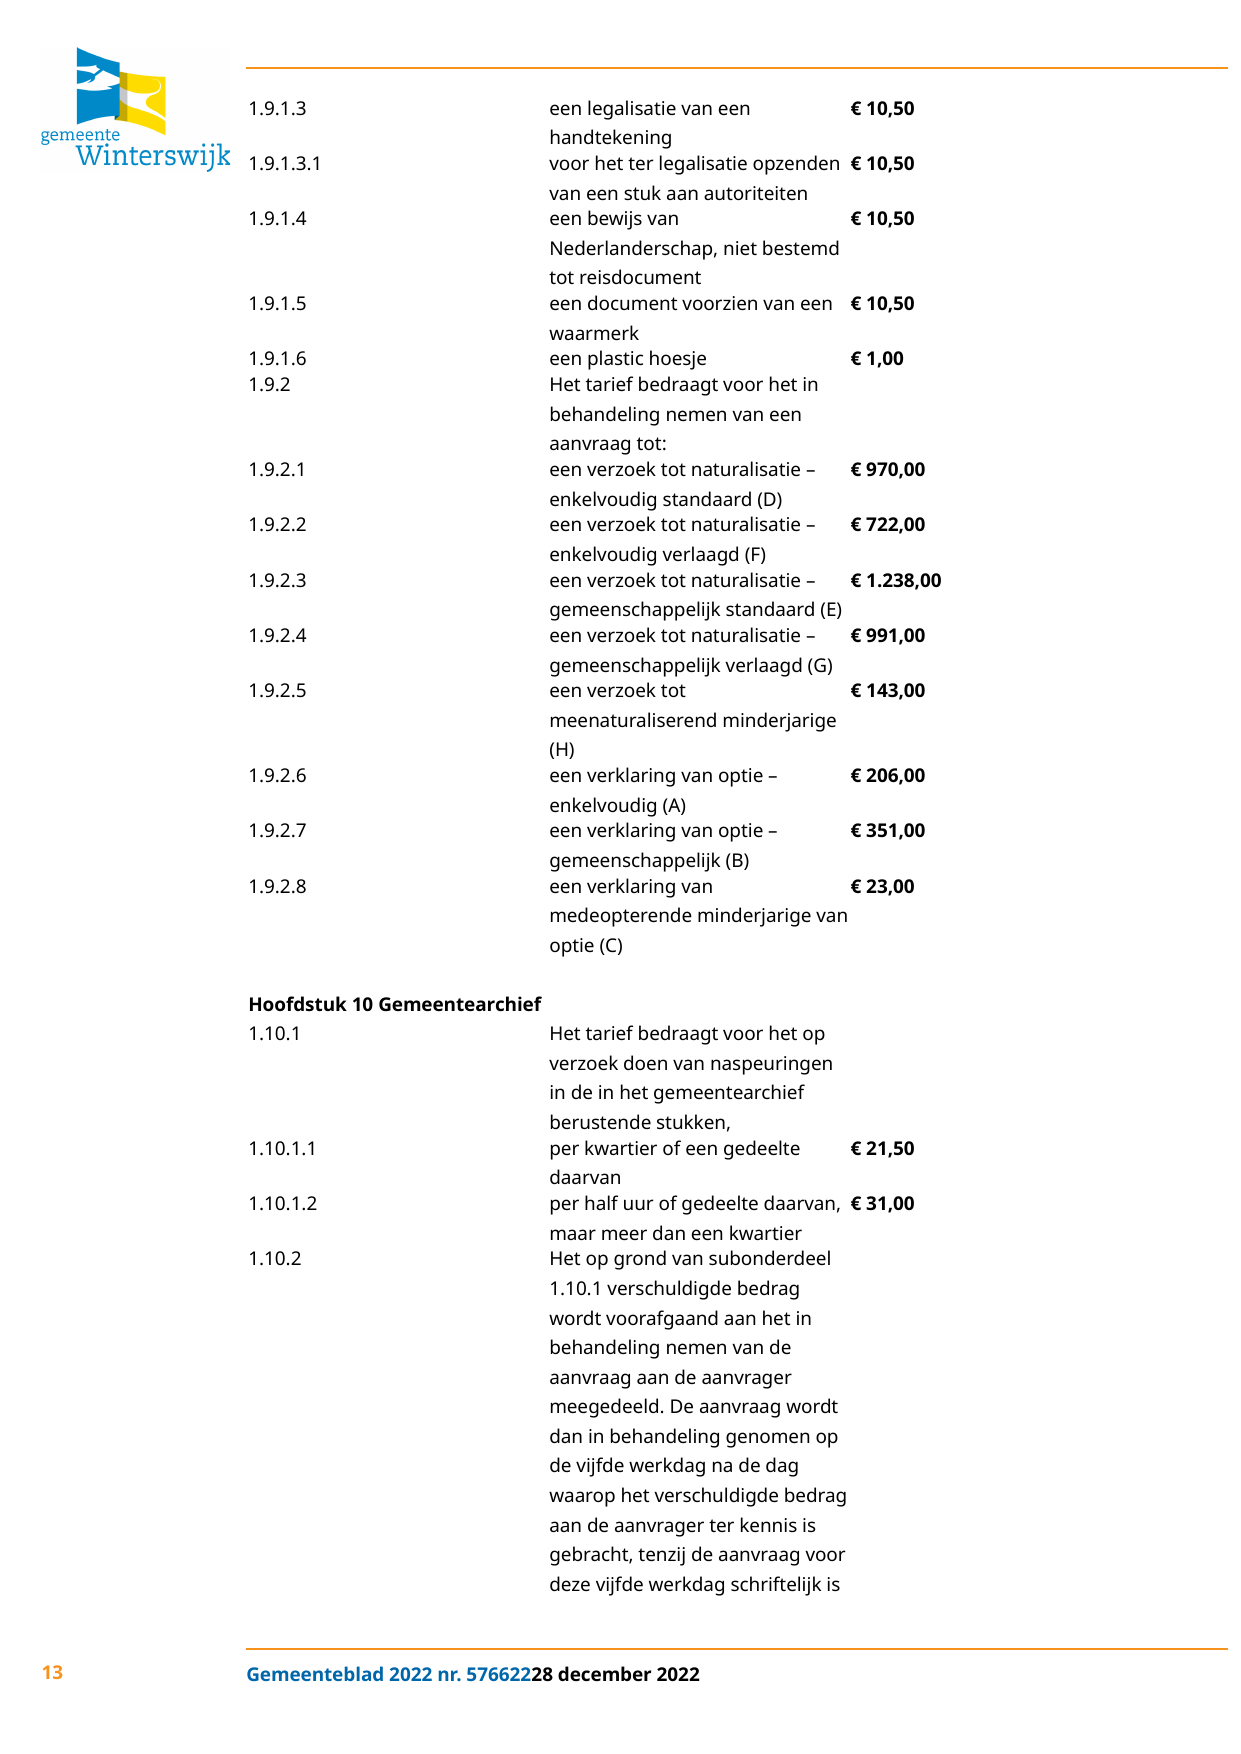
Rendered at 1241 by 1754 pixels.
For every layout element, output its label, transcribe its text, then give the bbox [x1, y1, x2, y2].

picture [41, 47, 231, 172]
table_cell per kwartier of een gedeelte daarvan [549, 1135, 850, 1190]
table_cell 1.9.2.2 [248, 512, 549, 567]
table_cell een plastic hoesje [549, 346, 850, 371]
table_cell 1.9.1.4 [248, 205, 549, 290]
table_cell 1.9.2.3 [248, 567, 549, 622]
table_cell een verklaring van optie – enkelvoudig (A) [549, 763, 850, 818]
table_cell 1.9.2.7 [248, 818, 549, 873]
table_cell voor het ter legalisatie opzenden van een stuk aan autoriteiten [549, 150, 850, 205]
table_cell 1.10.1.1 [248, 1135, 549, 1190]
table_cell € 206,00 [850, 763, 1152, 818]
table_cell € 21,50 [850, 1135, 1152, 1190]
picture [225, 153, 231, 162]
table_cell 1.9.1.5 [248, 290, 549, 346]
table_cell een verzoek tot naturalisatie – enkelvoudig standaard (D) [549, 456, 850, 512]
table_cell [850, 371, 1152, 456]
table_cell een verzoek tot naturalisatie – gemeenschappelijk verlaagd (G) [549, 622, 850, 677]
table_cell € 10,50 [850, 205, 1152, 290]
table_cell € 10,50 [850, 150, 1152, 205]
table_cell € 31,00 [850, 1190, 1152, 1246]
table_cell 1.10.1.2 [248, 1190, 549, 1246]
text Hoofdstuk 10 Gemeentearchief [248, 991, 1152, 1016]
table_cell 1.9.1.3.1 [248, 150, 549, 205]
table_cell een verzoek tot naturalisatie – gemeenschappelijk standaard (E) [549, 567, 850, 622]
table_cell een verzoek tot naturalisatie – enkelvoudig verlaagd (F) [549, 512, 850, 567]
table_cell een bewijs van Nederlanderschap, niet bestemd tot reisdocument [549, 205, 850, 290]
table_cell Het op grond van subonderdeel 1.10.1 verschuldigde bedrag wordt voorafgaand aan het in behandeling nemen van de aanvraag aan de aanvrager meegedeeld. De aanvraag wordt dan in behandeling genomen op de vijfde werkdag na de dag waarop het verschuldigde bedrag aan de aanvrager ter kennis is gebracht, tenzij de aanvraag voor deze vijfde werkdag schriftelijk is [549, 1246, 850, 1597]
table_cell per half uur of gedeelte daarvan, maar meer dan een kwartier [549, 1190, 850, 1246]
table_cell € 10,50 [850, 290, 1152, 346]
table_cell 1.9.2.6 [248, 763, 549, 818]
table_cell Het tarief bedraagt voor het in behandeling nemen van een aanvraag tot: [549, 371, 850, 456]
table_cell € 722,00 [850, 512, 1152, 567]
table_cell een verklaring van medeopterende minderjarige van optie (C) [549, 873, 850, 958]
table_cell 1.9.2.8 [248, 873, 549, 958]
table_header 1.10.1 [248, 1020, 549, 1135]
table_cell € 143,00 [850, 678, 1152, 762]
table_cell € 970,00 [850, 456, 1152, 512]
table_cell 1.9.2.5 [248, 678, 549, 762]
table_cell € 23,00 [850, 873, 1152, 958]
table_cell € 351,00 [850, 818, 1152, 873]
table_cell een legalisatie van een handtekening [549, 95, 850, 150]
table_cell 1.9.2.4 [248, 622, 549, 677]
table_cell een document voorzien van een waarmerk [549, 290, 850, 346]
table_cell 1.9.1.6 [248, 346, 549, 371]
table_header Het tarief bedraagt voor het op verzoek doen van naspeuringen in de in het gemeentearchief berustende stukken, [549, 1020, 850, 1135]
table_cell een verzoek tot meenaturaliserend minderjarige (H) [549, 678, 850, 762]
table_cell 1.10.2 [248, 1246, 549, 1597]
table_cell € 991,00 [850, 622, 1152, 677]
table_cell [850, 1246, 1152, 1597]
table_cell € 1,00 [850, 346, 1152, 371]
table_cell € 10,50 [850, 95, 1152, 150]
table_cell 1.9.2.1 [248, 456, 549, 512]
table_cell een verklaring van optie – gemeenschappelijk (B) [549, 818, 850, 873]
table_header [850, 1020, 1152, 1135]
table_cell 1.9.1.3 [248, 95, 549, 150]
table_cell € 1.238,00 [850, 567, 1152, 622]
table_cell 1.9.2 [248, 371, 549, 456]
